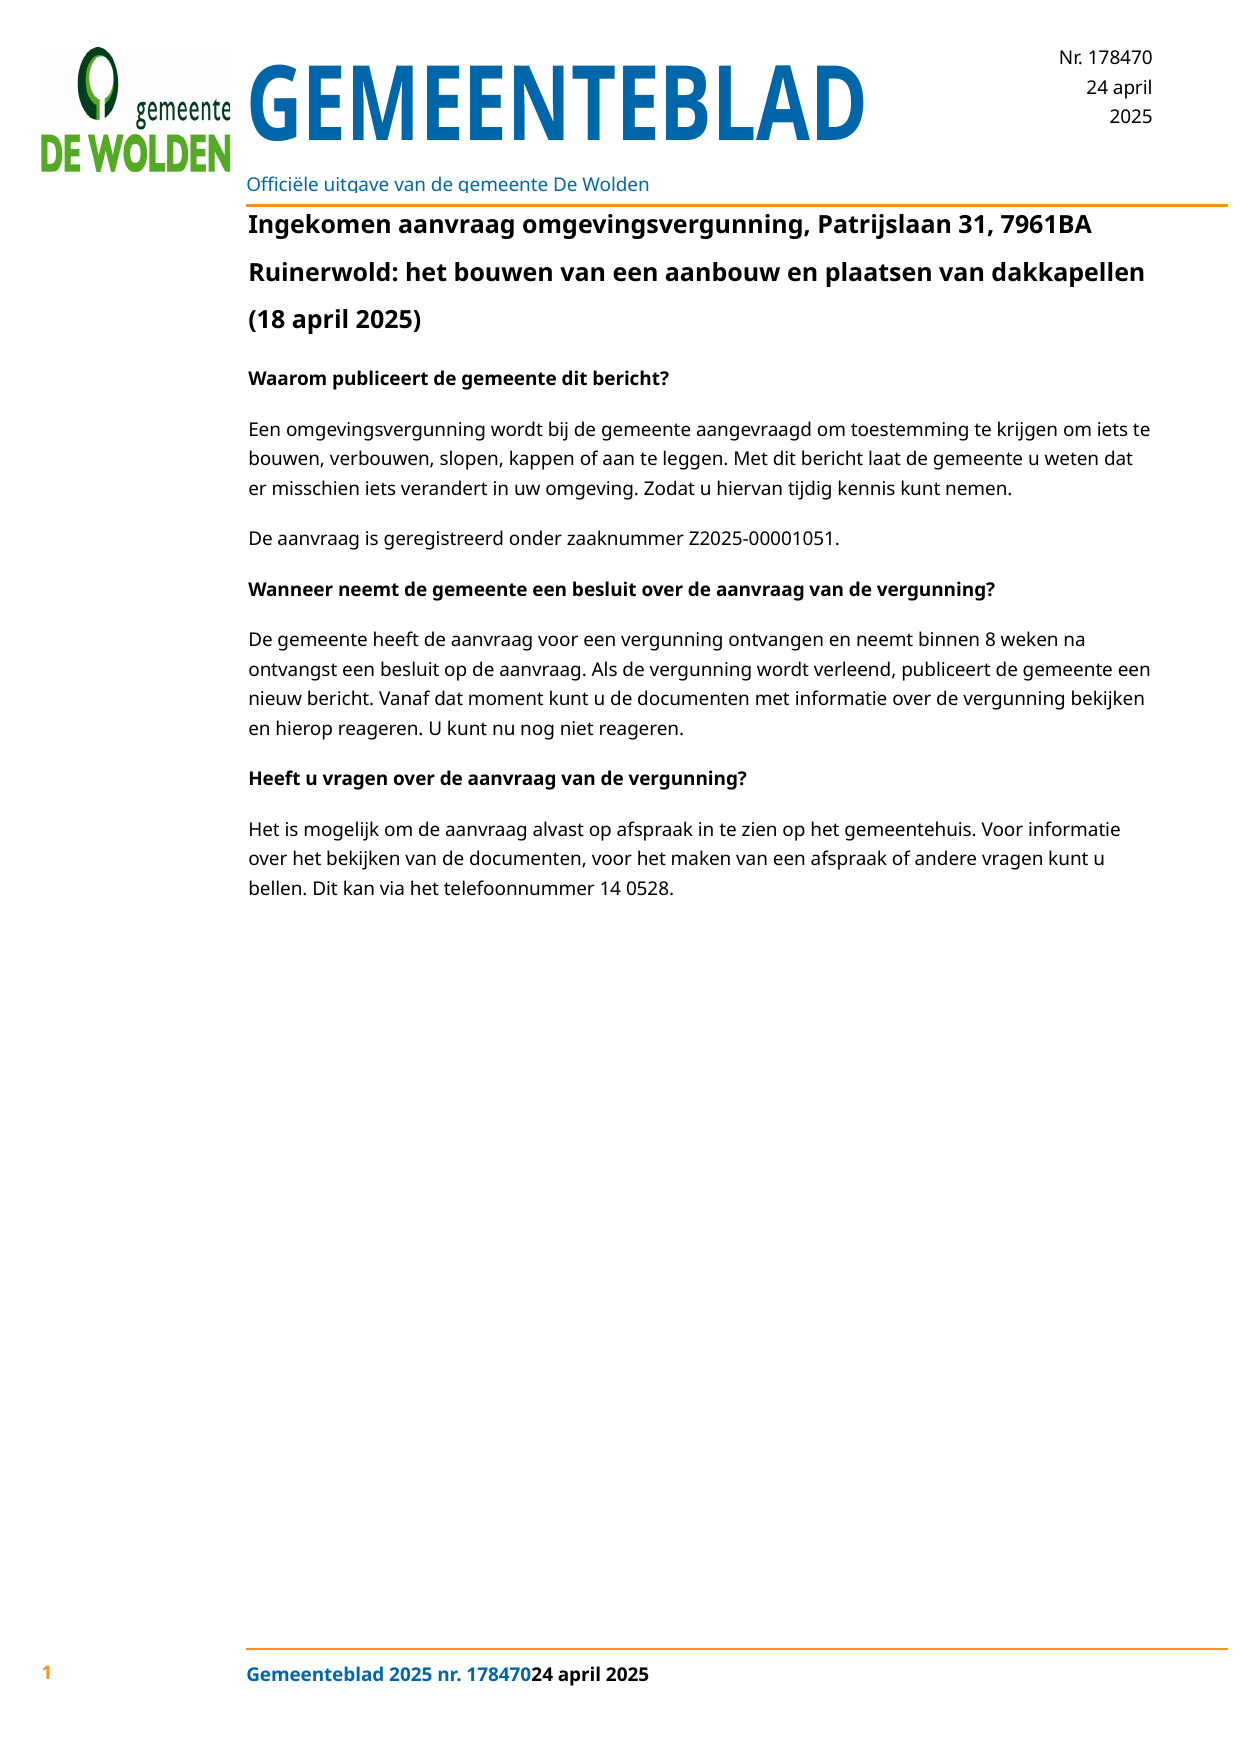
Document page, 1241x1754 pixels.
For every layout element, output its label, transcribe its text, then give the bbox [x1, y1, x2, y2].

picture [41, 47, 231, 172]
text Het is mogelijk om de aanvraag alvast op afspraak in te zien op het gemeentehuis. Voor informatie over het bekijken van de documenten, voor het maken van een afspraak of andere vragen kunt u bellen. Dit kan via het telefoonnummer 14 0528. [248, 816, 1152, 901]
text De gemeente heeft de aanvraag voor een vergunning ontvangen en neemt binnen 8 weken na ontvangst een besluit op de aanvraag. Als de vergunning wordt verleend, publiceert de gemeente een nieuw bericht. Vanaf dat moment kunt u de documenten met informatie over de vergunning bekijken en hierop reageren. U kunt nu nog niet reageren. [248, 626, 1152, 741]
text Wanneer neemt de gemeente een besluit over de aanvraag van de vergunning? [248, 576, 1152, 602]
text Heeft u vragen over de aanvraag van de vergunning? [248, 766, 1152, 791]
text Een omgevingsvergunning wordt bij de gemeente aangevraagd om toestemming te krijgen om iets te bouwen, verbouwen, slopen, kappen of aan te leggen. Met dit bericht laat de gemeente u weten dat er misschien iets verandert in uw omgeving. Zodat u hiervan tijdig kennis kunt nemen. [248, 416, 1152, 501]
text Waarom publiceert de gemeente dit bericht? [248, 366, 1152, 391]
text De aanvraag is geregistreerd onder zaaknummer Z2025-00001051. [248, 526, 1152, 551]
text Ingekomen aanvraag omgevingsvergunning, Patrijslaan 31, 7961BA Ruinerwold: het bouwen van een aanbouw en plaatsen van dakkapellen (18 april 2025) [248, 207, 1152, 336]
